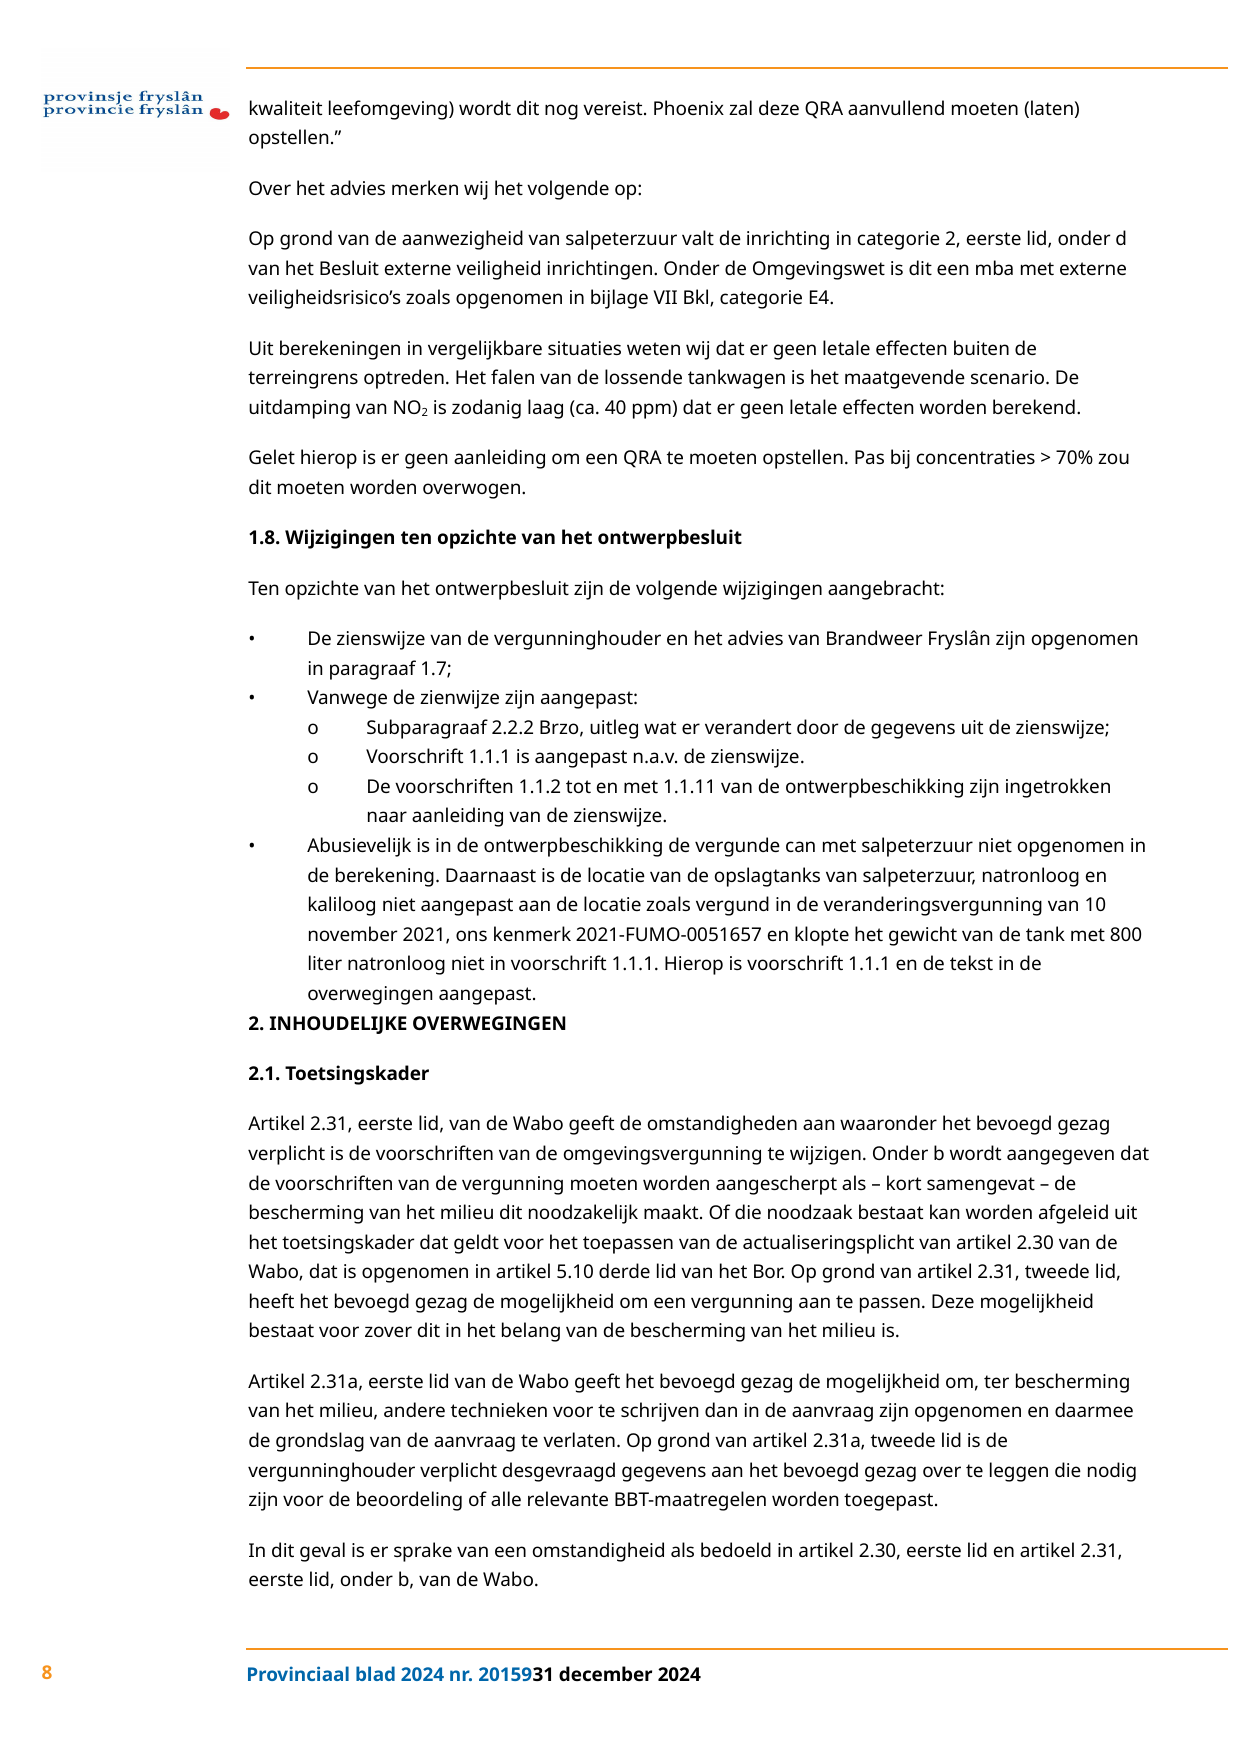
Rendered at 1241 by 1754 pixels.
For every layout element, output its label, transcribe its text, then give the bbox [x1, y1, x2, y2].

text Ten opzichte van het ontwerpbesluit zijn de volgende wijzigingen aangebracht: [248, 575, 1152, 601]
list De voorschriften 1.1.2 tot en met 1.1.11 van de ontwerpbeschikking zijn ingetrokken naar aanleiding van de zienswijze. [307, 773, 1152, 828]
text 2. INHOUDELIJKE OVERWEGINGEN [248, 1010, 1152, 1036]
text 1.8. Wijzigingen ten opzichte van het ontwerpbesluit [248, 524, 1152, 550]
list Abusievelijk is in de ontwerpbeschikking de vergunde can met salpeterzuur niet opgenomen in de berekening. Daarnaast is de locatie van de opslagtanks van salpeterzuur, natronloog en kaliloog niet aangepast aan de locatie zoals vergund in de veranderingsvergunning van 10 november 2021, ons kenmerk 2021-FUMO-0051657 en klopte het gewicht van de tank met 800 liter natronloog niet in voorschrift 1.1.1. Hierop is voorschrift 1.1.1 en de tekst in de overwegingen aangepast. [248, 832, 1152, 1006]
list Vanwege de zienwijze zijn aangepast: [248, 684, 1152, 710]
text In dit geval is er sprake van een omstandigheid als bedoeld in artikel 2.30, eerste lid en artikel 2.31, eerste lid, onder b, van de Wabo. [248, 1537, 1152, 1592]
text 2.1. Toetsingskader [248, 1060, 1152, 1086]
text Gelet hierop is er geen aanleiding om een QRA te moeten opstellen. Pas bij concentraties > 70% zou dit moeten worden overwogen. [248, 444, 1152, 500]
text Artikel 2.31a, eerste lid van de Wabo geeft het bevoegd gezag de mogelijkheid om, ter bescherming van het milieu, andere technieken voor te schrijven dan in de aanvraag zijn opgenomen en daarmee de grondslag van de aanvraag te verlaten. Op grond van artikel 2.31a, tweede lid is de vergunninghouder verplicht desgevraagd gegevens aan het bevoegd gezag over te leggen die nodig zijn voor de beoordeling of alle relevante BBT-maatregelen worden toegepast. [248, 1368, 1152, 1512]
list Voorschrift 1.1.1 is aangepast n.a.v. de zienswijze. [307, 743, 1152, 769]
text Uit berekeningen in vergelijkbare situaties weten wij dat er geen letale effecten buiten de terreingrens optreden. Het falen van de lossende tankwagen is het maatgevende scenario. De uitdamping van NO2 is zodanig laag (ca. 40 ppm) dat er geen letale effecten worden berekend. [248, 335, 1152, 420]
text Artikel 2.31, eerste lid, van de Wabo geeft de omstandigheden aan waaronder het bevoegd gezag verplicht is de voorschriften van de omgevingsvergunning te wijzigen. Onder b wordt aangegeven dat de voorschriften van de vergunning moeten worden aangescherpt als – kort samengevat – de bescherming van het milieu dit noodzakelijk maakt. Of die noodzaak bestaat kan worden afgeleid uit het toetsingskader dat geldt voor het toepassen van de actualiseringsplicht van artikel 2.30 van de Wabo, dat is opgenomen in artikel 5.10 derde lid van het Bor. Op grond van artikel 2.31, tweede lid, heeft het bevoegd gezag de mogelijkheid om een vergunning aan te passen. Deze mogelijkheid bestaat voor zover dit in het belang van de bescherming van het milieu is. [248, 1111, 1152, 1343]
text kwaliteit leefomgeving) wordt dit nog vereist. Phoenix zal deze QRA aanvullend moeten (laten) opstellen.” [248, 95, 1152, 150]
list De zienswijze van de vergunninghouder en het advies van Brandweer Fryslân zijn opgenomen in paragraaf 1.7; [248, 625, 1152, 681]
picture [41, 47, 231, 172]
text Op grond van de aanwezigheid van salpeterzuur valt de inrichting in categorie 2, eerste lid, onder d van het Besluit externe veiligheid inrichtingen. Onder de Omgevingswet is dit een mba met externe veiligheidsrisico’s zoals opgenomen in bijlage VII Bkl, categorie E4. [248, 225, 1152, 310]
text Over het advies merken wij het volgende op: [248, 175, 1152, 201]
list Subparagraaf 2.2.2 Brzo, uitleg wat er verandert door de gegevens uit de zienswijze; [307, 714, 1152, 740]
